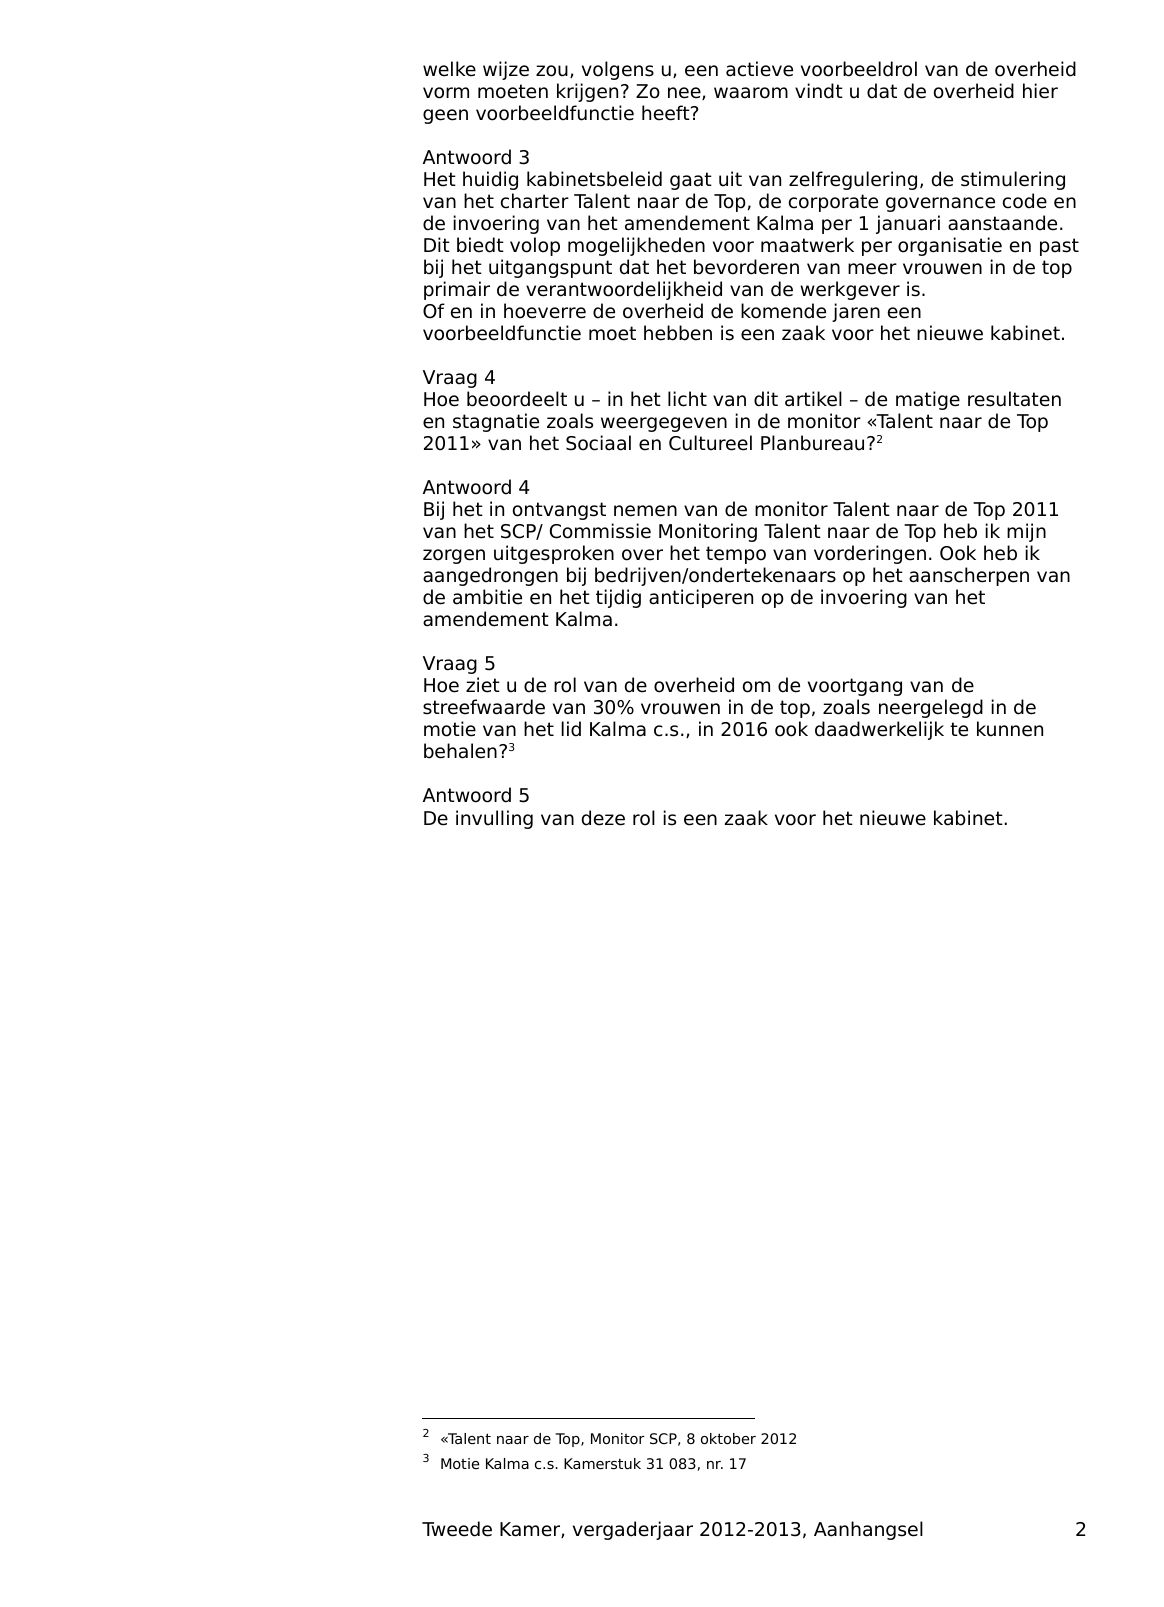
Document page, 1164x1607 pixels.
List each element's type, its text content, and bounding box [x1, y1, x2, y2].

text Hoe ziet u de rol van de overheid om de voortgang van de streefwaarde van 30% vrouwen in de top, zoals neergelegd in de motie van het lid Kalma c.s., in 2016 ook daadwerkelijk te kunnen behalen? [422, 675, 1087, 763]
text Antwoord 3 [422, 147, 1087, 169]
text «Talent naar de Top, Monitor SCP, 8 oktober 2012 [422, 1427, 1087, 1449]
text De invulling van deze rol is een zaak voor het nieuwe kabinet. [422, 807, 1087, 829]
text welke wijze zou, volgens u, een actieve voorbeeldrol van de overheid vorm moeten krijgen? Zo nee, waarom vindt u dat de overheid hier geen voorbeeldfunctie heeft? [422, 59, 1087, 125]
text Of en in hoeverre de overheid de komende jaren een voorbeeldfunctie moet hebben is een zaak voor het nieuwe kabinet. [422, 301, 1087, 345]
text Bij het in ontvangst nemen van de monitor Talent naar de Top 2011 van het SCP/ Commissie Monitoring Talent naar de Top heb ik mijn zorgen uitgesproken over het tempo van vorderingen. Ook heb ik aangedrongen bij bedrijven/ondertekenaars op het aanscherpen van de ambitie en het tijdig anticiperen op de invoering van het amendement Kalma. [422, 499, 1087, 631]
text Motie Kalma c.s. Kamerstuk 31 083, nr. 17 [422, 1452, 1087, 1474]
text Vraag 5 [422, 653, 1087, 675]
text Vraag 4 [422, 367, 1087, 389]
text Het huidig kabinetsbeleid gaat uit van zelfregulering, de stimulering van het charter Talent naar de Top, de corporate governance code en de invoering van het amendement Kalma per 1 januari aanstaande. Dit biedt volop mogelijkheden voor maatwerk per organisatie en past bij het uitgangspunt dat het bevorderen van meer vrouwen in de top primair de verantwoordelijkheid van de werkgever is. [422, 169, 1087, 301]
text Antwoord 4 [422, 477, 1087, 499]
text Antwoord 5 [422, 785, 1087, 807]
text Hoe beoordeelt u – in het licht van dit artikel – de matige resultaten en stagnatie zoals weergegeven in de monitor «Talent naar de Top 2011» van het Sociaal en Cultureel Planbureau? [422, 389, 1087, 455]
